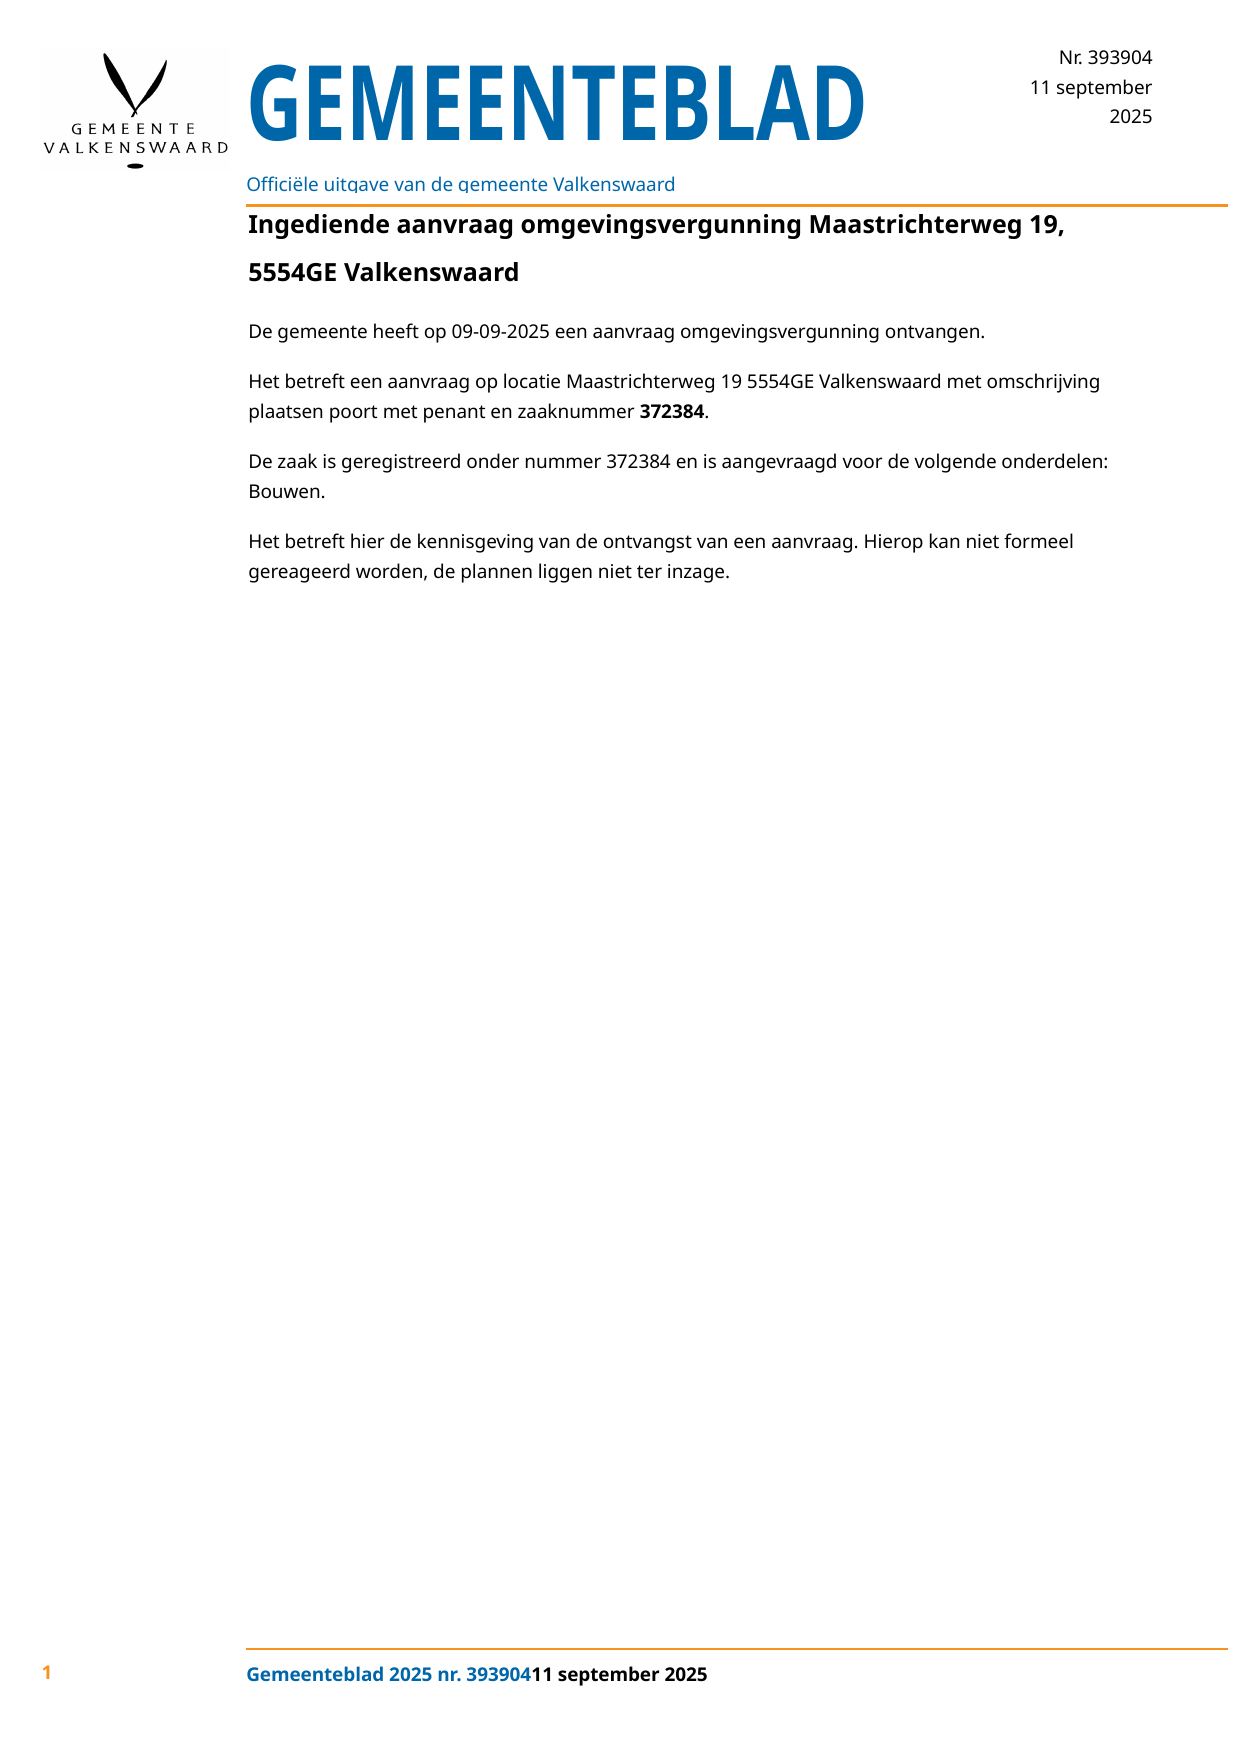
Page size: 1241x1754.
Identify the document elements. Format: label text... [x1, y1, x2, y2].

text De gemeente heeft op 09-09-2025 een aanvraag omgevingsvergunning ontvangen. [248, 318, 1152, 344]
text De zaak is geregistreerd onder nummer 372384 en is aangevraagd voor de volgende onderdelen: Bouwen. [248, 448, 1152, 504]
picture [41, 47, 231, 172]
text Het betreft een aanvraag op locatie Maastrichterweg 19 5554GE Valkenswaard met omschrijving plaatsen poort met penant en zaaknummer 372384. [248, 368, 1152, 424]
text Het betreft hier de kennisgeving van de ontvangst van een aanvraag. Hierop kan niet formeel gereageerd worden, de plannen liggen niet ter inzage. [248, 528, 1152, 584]
text Ingediende aanvraag omgevingsvergunning Maastrichterweg 19, 5554GE Valkenswaard [248, 207, 1152, 288]
